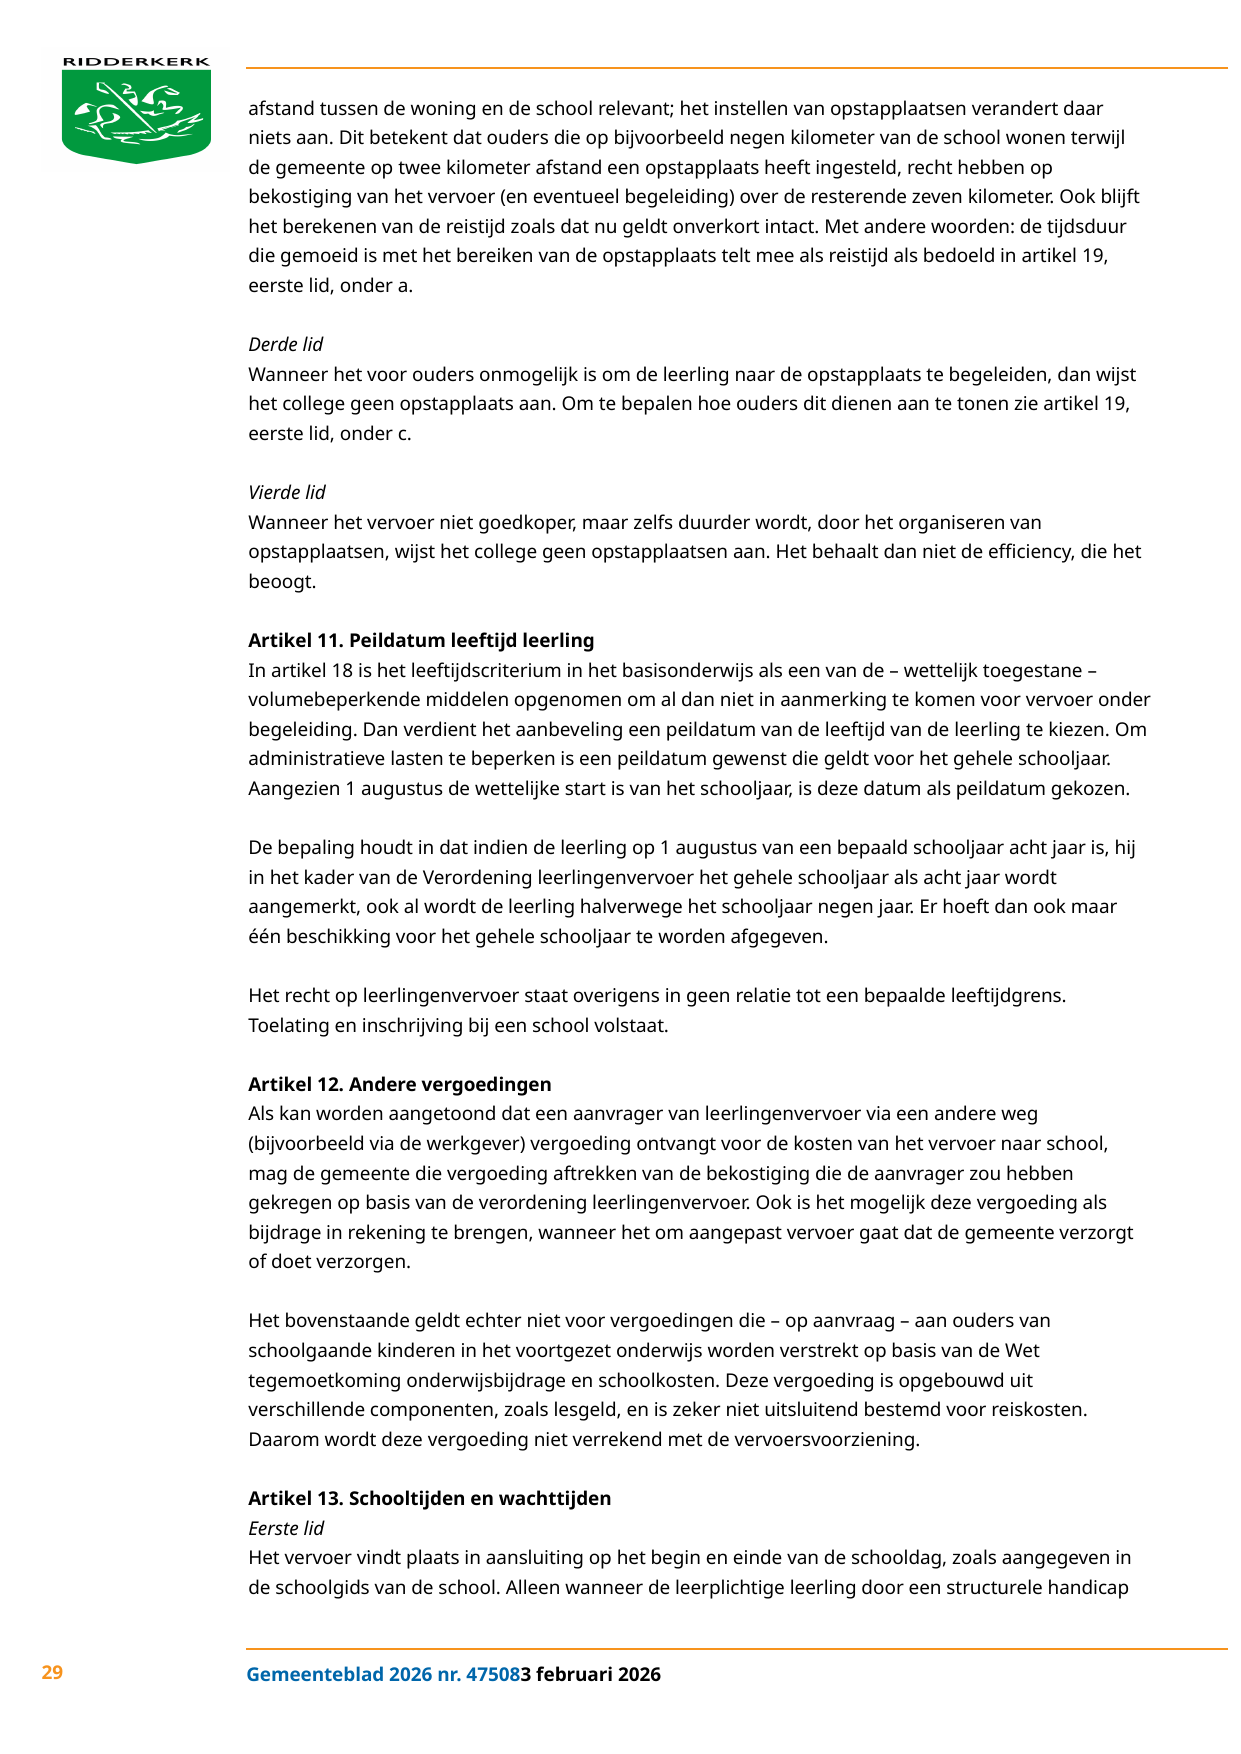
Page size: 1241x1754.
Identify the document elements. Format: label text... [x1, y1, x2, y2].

text Artikel 13. Schooltijden en wachttijden [248, 1485, 1152, 1511]
text Artikel 11. Peildatum leeftijd leerling [248, 627, 1152, 653]
text Wanneer het voor ouders onmogelijk is om de leerling naar de opstapplaats te begeleiden, dan wijst het college geen opstapplaats aan. Om te bepalen hoe ouders dit dienen aan te tonen zie artikel 19, eerste lid, onder c. [248, 361, 1152, 446]
text Eerste lid [248, 1515, 1152, 1541]
text De bepaling houdt in dat indien de leerling op 1 augustus van een bepaald schooljaar acht jaar is, hij in het kader van de Verordening leerlingenvervoer het gehele schooljaar als acht jaar wordt aangemerkt, ook al wordt de leerling halverwege het schooljaar negen jaar. Er hoeft dan ook maar één beschikking voor het gehele schooljaar te worden afgegeven. [248, 834, 1152, 949]
text Wanneer het vervoer niet goedkoper, maar zelfs duurder wordt, door het organiseren van opstapplaatsen, wijst het college geen opstapplaatsen aan. Het behaalt dan niet de efficiency, die het beoogt. [248, 509, 1152, 594]
picture [41, 47, 231, 172]
text afstand tussen de woning en de school relevant; het instellen van opstapplaatsen verandert daar niets aan. Dit betekent dat ouders die op bijvoorbeeld negen kilometer van de school wonen terwijl de gemeente op twee kilometer afstand een opstapplaats heeft ingesteld, recht hebben op bekostiging van het vervoer (en eventueel begeleiding) over de resterende zeven kilometer. Ook blijft het berekenen van de reistijd zoals dat nu geldt onverkort intact. Met andere woorden: de tijdsduur die gemoeid is met het bereiken van de opstapplaats telt mee als reistijd als bedoeld in artikel 19, eerste lid, onder a. [248, 95, 1152, 298]
text Het recht op leerlingenvervoer staat overigens in geen relatie tot een bepaalde leeftijdgrens. Toelating en inschrijving bij een school volstaat. [248, 982, 1152, 1038]
text Het bovenstaande geldt echter niet voor vergoedingen die – op aanvraag – aan ouders van schoolgaande kinderen in het voortgezet onderwijs worden verstrekt op basis van de Wet tegemoetkoming onderwijsbijdrage en schoolkosten. Deze vergoeding is opgebouwd uit verschillende componenten, zoals lesgeld, en is zeker niet uitsluitend bestemd voor reiskosten. Daarom wordt deze vergoeding niet verrekend met de vervoersvoorziening. [248, 1308, 1152, 1452]
text In artikel 18 is het leeftijdscriterium in het basisonderwijs als een van de – wettelijk toegestane – volumebeperkende middelen opgenomen om al dan niet in aanmerking te komen voor vervoer onder begeleiding. Dan verdient het aanbeveling een peildatum van de leeftijd van de leerling te kiezen. Om administratieve lasten te beperken is een peildatum gewenst die geldt voor het gehele schooljaar. Aangezien 1 augustus de wettelijke start is van het schooljaar, is deze datum als peildatum gekozen. [248, 657, 1152, 801]
text Derde lid [248, 331, 1152, 357]
text Vierde lid [248, 479, 1152, 505]
text Artikel 12. Andere vergoedingen [248, 1071, 1152, 1097]
text Het vervoer vindt plaats in aansluiting op het begin en einde van de schooldag, zoals aangegeven in de schoolgids van de school. Alleen wanneer de leerplichtige leerling door een structurele handicap [248, 1544, 1152, 1600]
text Als kan worden aangetoond dat een aanvrager van leerlingenvervoer via een andere weg (bijvoorbeeld via de werkgever) vergoeding ontvangt voor de kosten van het vervoer naar school, mag de gemeente die vergoeding aftrekken van de bekostiging die de aanvrager zou hebben gekregen op basis van de verordening leerlingenvervoer. Ook is het mogelijk deze vergoeding als bijdrage in rekening te brengen, wanneer het om aangepast vervoer gaat dat de gemeente verzorgt of doet verzorgen. [248, 1101, 1152, 1274]
